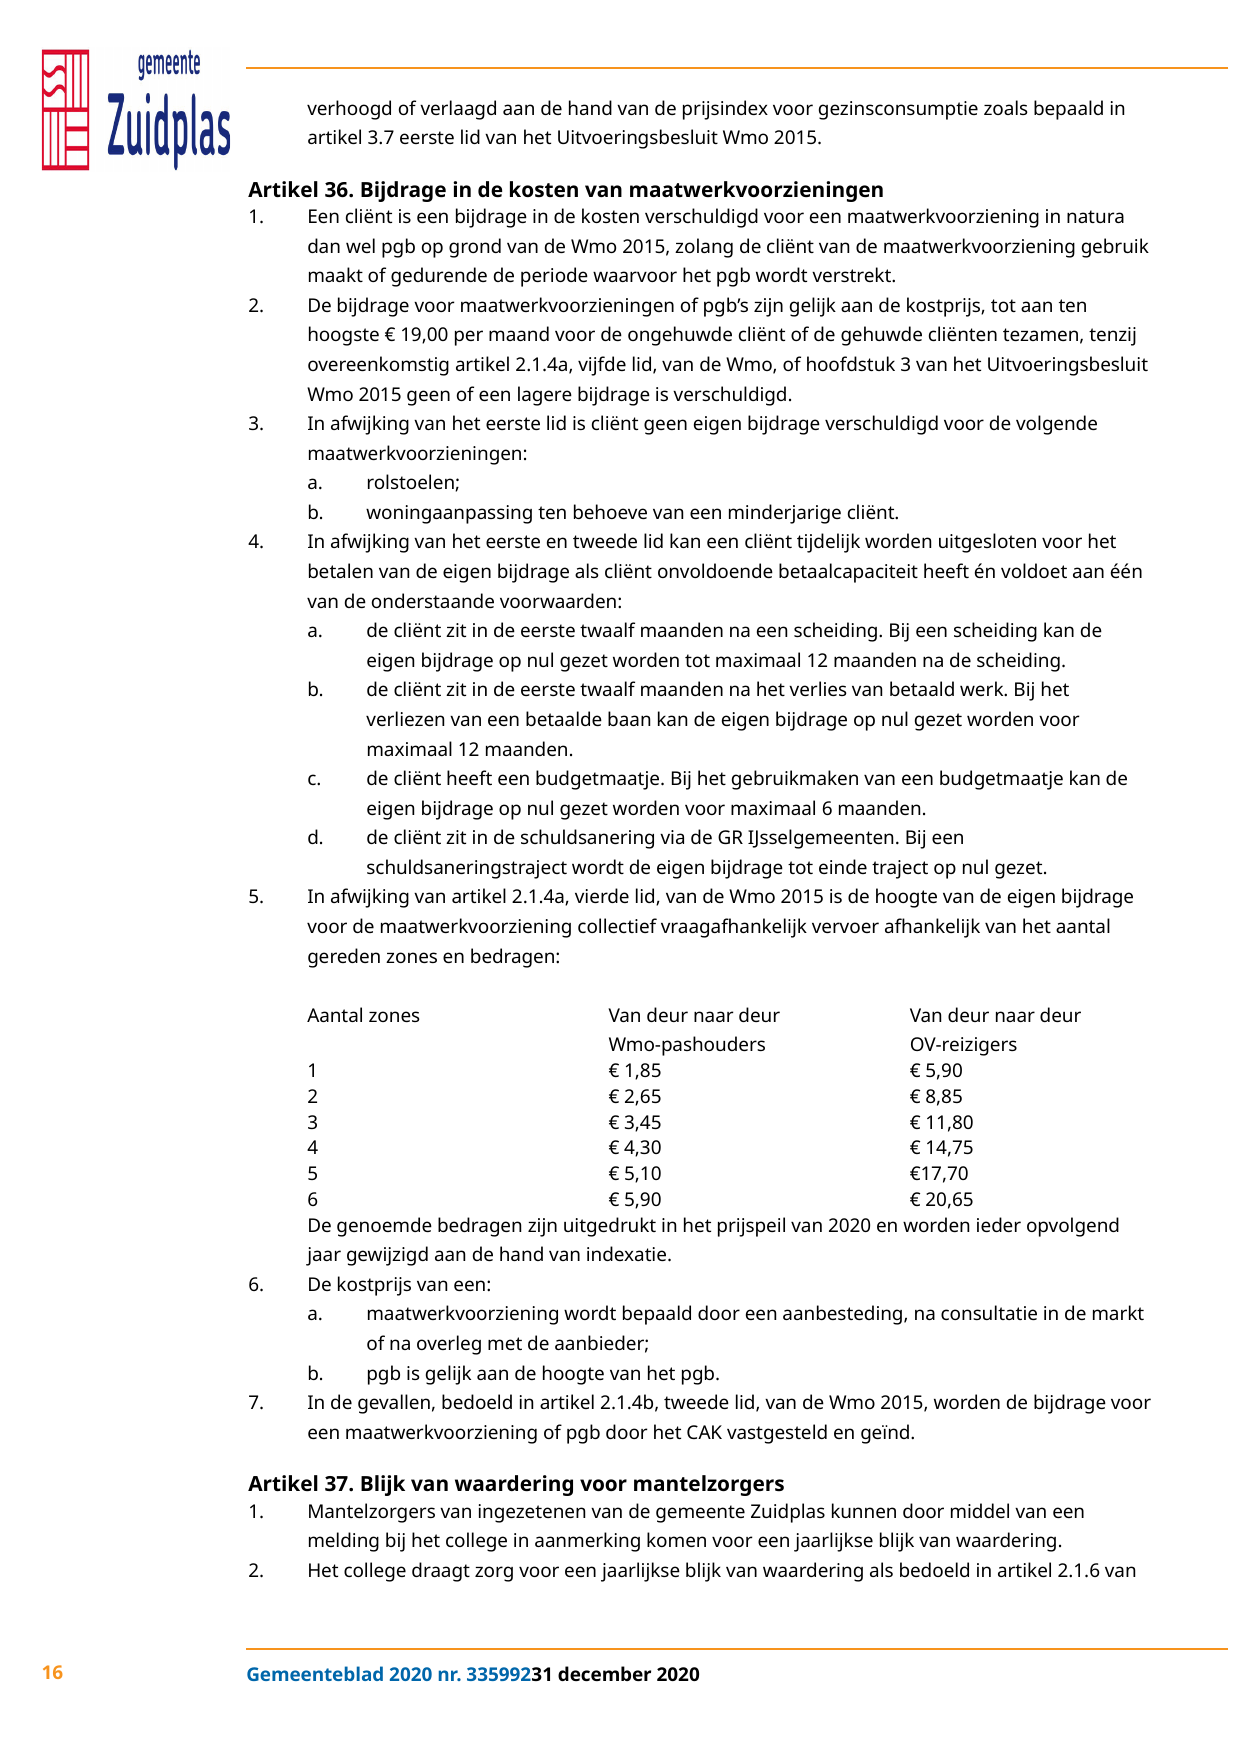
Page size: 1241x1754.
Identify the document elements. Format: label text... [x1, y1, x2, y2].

table_cell 6 [307, 1186, 608, 1212]
list In afwijking van het eerste en tweede lid kan een cliënt tijdelijk worden uitgesloten voor het betalen van de eigen bijdrage als cliënt onvoldoende betaalcapaciteit heeft én voldoet aan één van de onderstaande voorwaarden: [248, 529, 1152, 613]
table_cell €17,70 [910, 1160, 1211, 1186]
table_cell 3 [307, 1109, 608, 1134]
list maatwerkvoorziening wordt bepaald door een aanbesteding, na consultatie in de markt of na overleg met de aanbieder; [307, 1301, 1152, 1356]
list woningaanpassing ten behoeve van een minderjarige cliënt. [307, 499, 1152, 525]
list de cliënt zit in de schuldsanering via de GR IJsselgemeenten. Bij een schuldsaneringstraject wordt de eigen bijdrage tot einde traject op nul gezet. [307, 824, 1152, 880]
table_cell € 4,30 [608, 1135, 909, 1160]
text Artikel 37. Blijk van waardering voor mantelzorgers [248, 1469, 1152, 1498]
list In afwijking van het eerste lid is cliënt geen eigen bijdrage verschuldigd voor de volgende maatwerkvoorzieningen: [248, 410, 1152, 466]
list De bijdrage voor maatwerkvoorzieningen of pgb’s zijn gelijk aan de kostprijs, tot aan ten hoogste € 19,00 per maand voor de ongehuwde cliënt of de gehuwde cliënten tezamen, tenzij overeenkomstig artikel 2.1.4a, vijfde lid, van de Wmo, of hoofdstuk 3 van het Uitvoeringsbesluit Wmo 2015 geen of een lagere bijdrage is verschuldigd. [248, 292, 1152, 406]
table_cell € 20,65 [910, 1186, 1211, 1212]
list Het college draagt zorg voor een jaarlijkse blijk van waardering als bedoeld in artikel 2.1.6 van [248, 1557, 1152, 1583]
table_cell € 11,80 [910, 1109, 1211, 1134]
table_cell € 1,85 [608, 1058, 909, 1083]
list pgb is gelijk aan de hoogte van het pgb. [307, 1360, 1152, 1386]
table_cell € 3,45 [608, 1109, 909, 1134]
list Een cliënt is een bijdrage in de kosten verschuldigd voor een maatwerkvoorziening in natura dan wel pgb op grond van de Wmo 2015, zolang de cliënt van de maatwerkvoorziening gebruik maakt of gedurende de periode waarvoor het pgb wordt verstrekt. [248, 203, 1152, 288]
table_header Van deur naar deur OV-reizigers [910, 1002, 1211, 1057]
list rolstoelen; [307, 469, 1152, 495]
list In afwijking van artikel 2.1.4a, vierde lid, van de Wmo 2015 is de hoogte van de eigen bijdrage voor de maatwerkvoorziening collectief vraagafhankelijk vervoer afhankelijk van het aantal gereden zones en bedragen: [248, 884, 1152, 968]
table_cell € 2,65 [608, 1083, 909, 1109]
list verhoogd of verlaagd aan de hand van de prijsindex voor gezinsconsumptie zoals bepaald in artikel 3.7 eerste lid van het Uitvoeringsbesluit Wmo 2015. [248, 95, 1152, 150]
table_cell 4 [307, 1135, 608, 1160]
table_cell € 5,90 [910, 1058, 1211, 1083]
table_header Van deur naar deur Wmo-pashouders [608, 1002, 909, 1057]
table_cell € 8,85 [910, 1083, 1211, 1109]
list de cliënt zit in de eerste twaalf maanden na een scheiding. Bij een scheiding kan de eigen bijdrage op nul gezet worden tot maximaal 12 maanden na de scheiding. [307, 617, 1152, 673]
picture [41, 47, 231, 172]
list In de gevallen, bedoeld in artikel 2.1.4b, tweede lid, van de Wmo 2015, worden de bijdrage voor een maatwerkvoorziening of pgb door het CAK vastgesteld en geïnd. [248, 1389, 1152, 1445]
list De genoemde bedragen zijn uitgedrukt in het prijspeil van 2020 en worden ieder opvolgend jaar gewijzigd aan de hand van indexatie. [248, 1212, 1152, 1267]
table_header Aantal zones [307, 1002, 608, 1057]
table_cell 5 [307, 1160, 608, 1186]
table_cell € 5,90 [608, 1186, 909, 1212]
list de cliënt zit in de eerste twaalf maanden na het verlies van betaald werk. Bij het verliezen van een betaalde baan kan de eigen bijdrage op nul gezet worden voor maximaal 12 maanden. [307, 677, 1152, 761]
text Artikel 36. Bijdrage in de kosten van maatwerkvoorzieningen [248, 175, 1152, 203]
table_cell € 5,10 [608, 1160, 909, 1186]
list Mantelzorgers van ingezetenen van de gemeente Zuidplas kunnen door middel van een melding bij het college in aanmerking komen voor een jaarlijkse blijk van waardering. [248, 1498, 1152, 1553]
table_cell 1 [307, 1058, 608, 1083]
list De kostprijs van een: [248, 1271, 1152, 1297]
list de cliënt heeft een budgetmaatje. Bij het gebruikmaken van een budgetmaatje kan de eigen bijdrage op nul gezet worden voor maximaal 6 maanden. [307, 765, 1152, 821]
table_cell 2 [307, 1083, 608, 1109]
table_cell € 14,75 [910, 1135, 1211, 1160]
